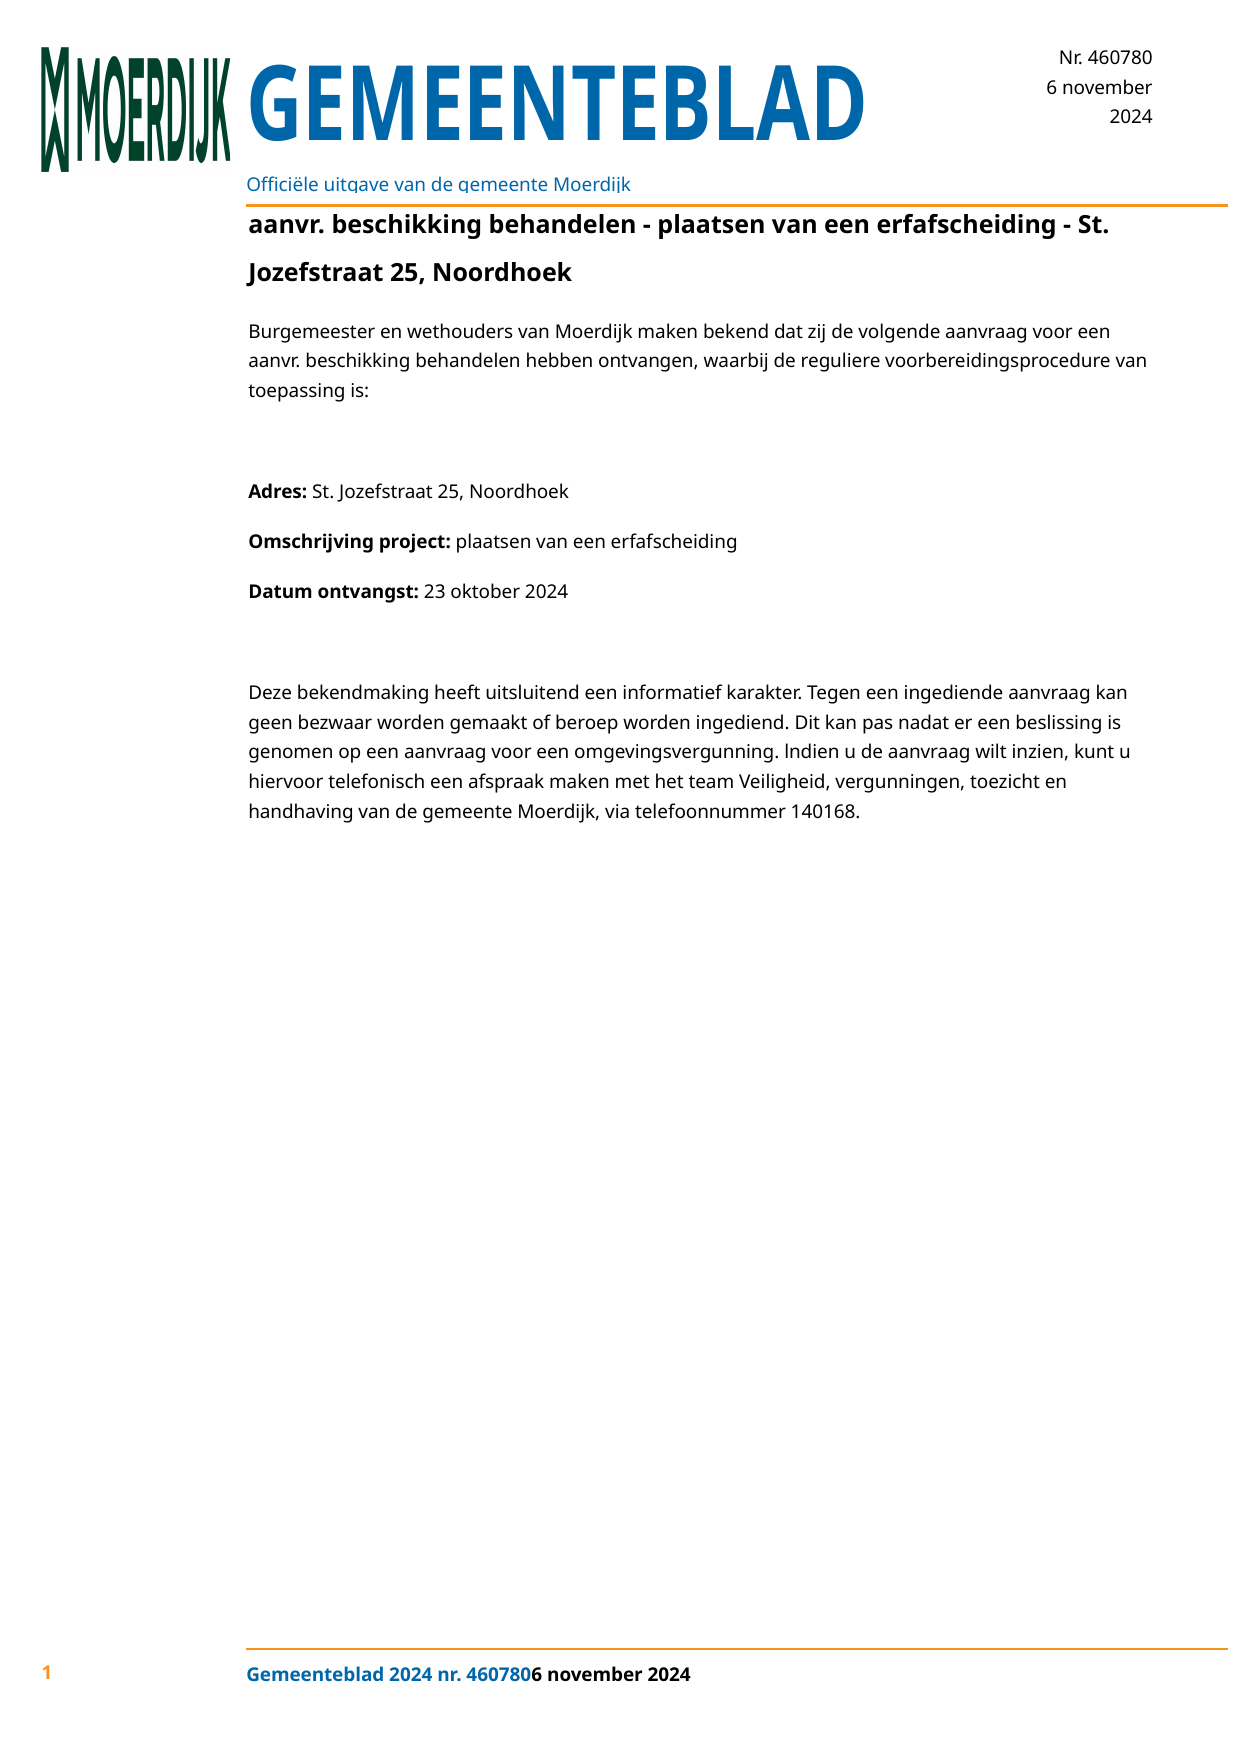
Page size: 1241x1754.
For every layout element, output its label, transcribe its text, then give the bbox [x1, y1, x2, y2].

text Deze bekendmaking heeft uitsluitend een informatief karakter. Tegen een ingediende aanvraag kan geen bezwaar worden gemaakt of beroep worden ingediend. Dit kan pas nadat er een beslissing is genomen op een aanvraag voor een omgevingsvergunning. lndien u de aanvraag wilt inzien, kunt u hiervoor telefonisch een afspraak maken met het team Veiligheid, vergunningen, toezicht en handhaving van de gemeente Moerdijk, via telefoonnummer 140168. [248, 679, 1152, 824]
text Burgemeester en wethouders van Moerdijk maken bekend dat zij de volgende aanvraag voor een aanvr. beschikking behandelen hebben ontvangen, waarbij de reguliere voorbereidingsprocedure van toepassing is: [248, 318, 1152, 403]
text aanvr. beschikking behandelen - plaatsen van een erfafscheiding - St. Jozefstraat 25, Noordhoek [248, 207, 1152, 288]
text Omschrijving project: plaatsen van een erfafscheiding [248, 528, 1152, 554]
picture [41, 47, 231, 172]
text Datum ontvangst: 23 oktober 2024 [248, 579, 1152, 604]
text Adres: St. Jozefstraat 25, Noordhoek [248, 478, 1152, 504]
